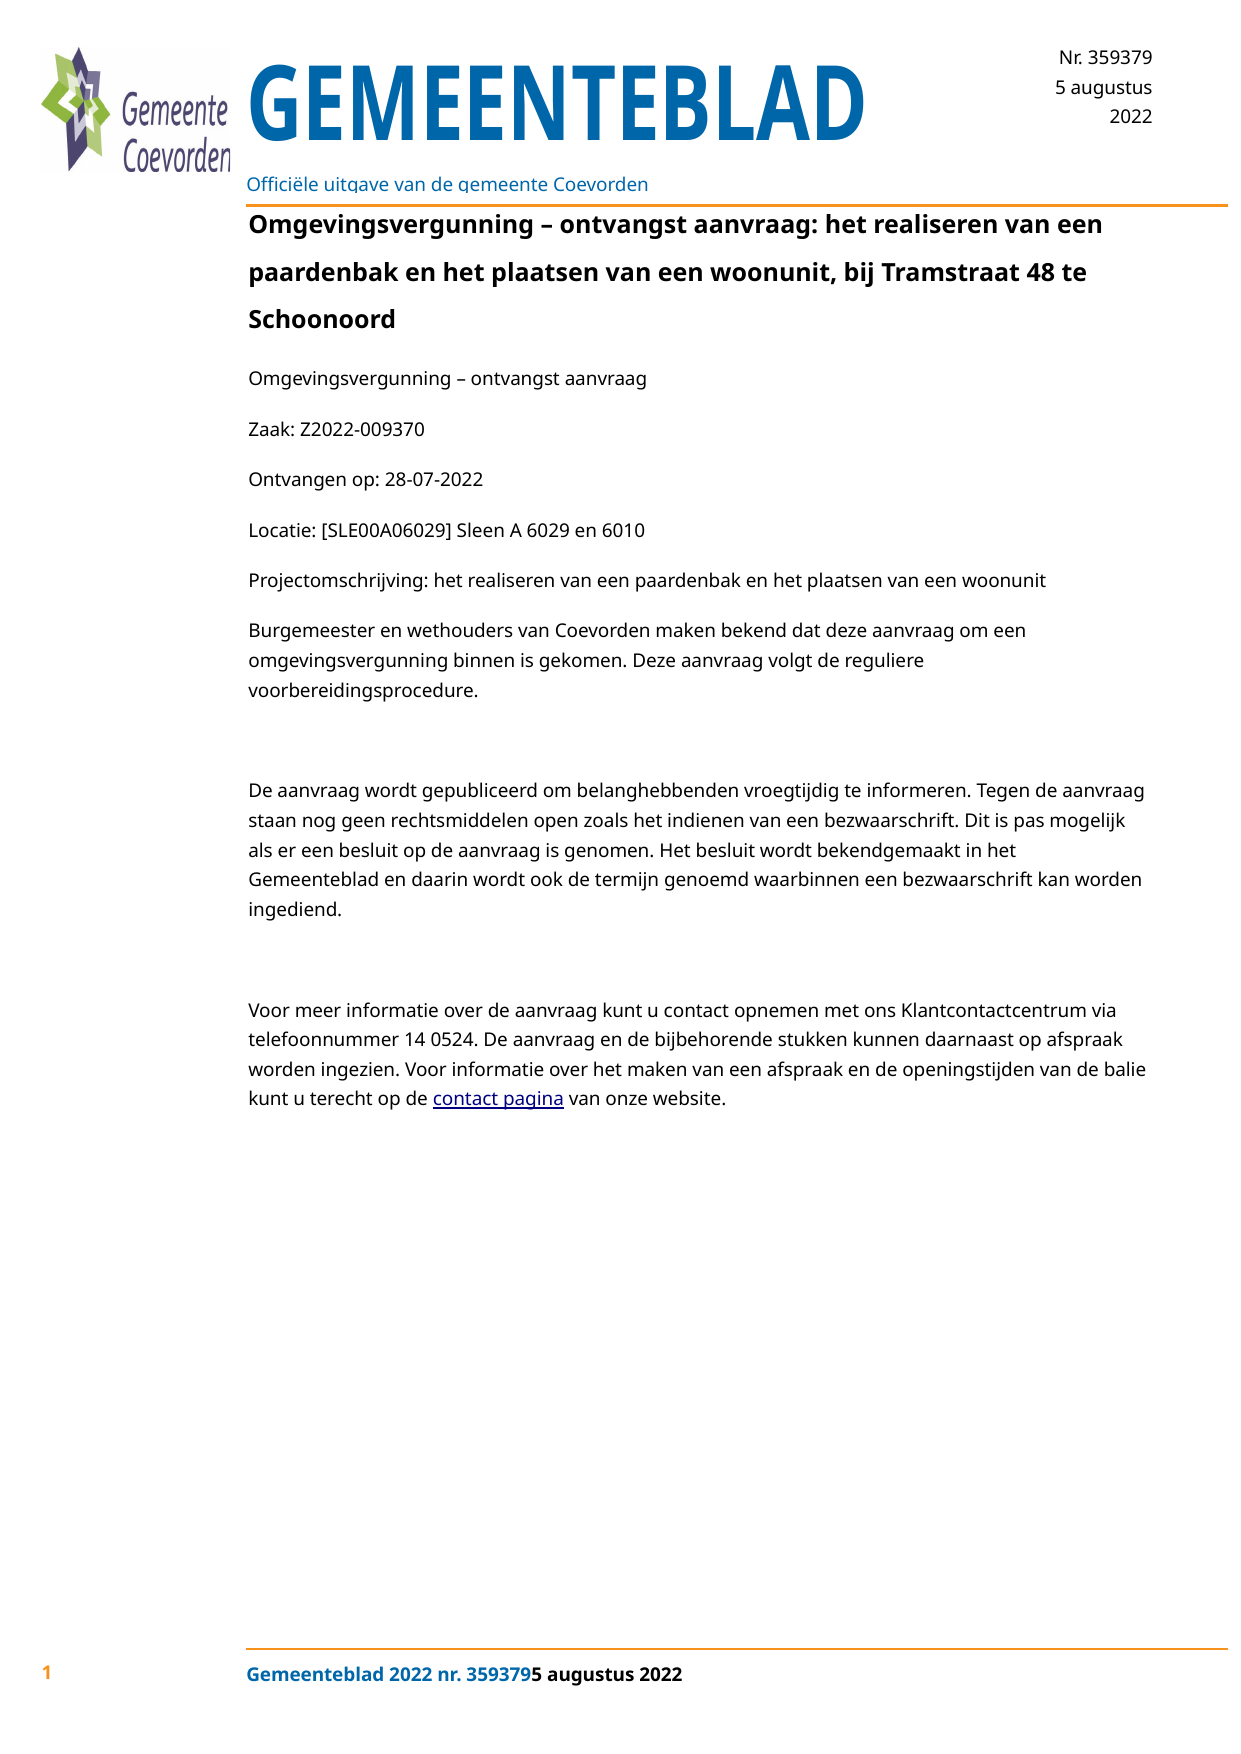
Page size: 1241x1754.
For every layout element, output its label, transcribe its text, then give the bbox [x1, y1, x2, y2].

text Omgevingsvergunning – ontvangst aanvraag [248, 366, 1152, 391]
text De aanvraag wordt gepubliceerd om belanghebbenden vroegtijdig te informeren. Tegen de aanvraag staan nog geen rechtsmiddelen open zoals het indienen van een bezwaarschrift. Dit is pas mogelijk als er een besluit op de aanvraag is genomen. Het besluit wordt bekendgemaakt in het Gemeenteblad en daarin wordt ook de termijn genoemd waarbinnen een bezwaarschrift kan worden ingediend. [248, 778, 1152, 922]
text Burgemeester en wethouders van Coevorden maken bekend dat deze aanvraag om een omgevingsvergunning binnen is gekomen. Deze aanvraag volgt de reguliere voorbereidingsprocedure. [248, 618, 1152, 702]
text Ontvangen op: 28-07-2022 [248, 466, 1152, 492]
picture [41, 47, 231, 172]
text Projectomschrijving: het realiseren van een paardenbak en het plaatsen van een woonunit [248, 567, 1152, 593]
text Voor meer informatie over de aanvraag kunt u contact opnemen met ons Klantcontactcentrum via telefoonnummer 14 0524. De aanvraag en de bijbehorende stukken kunnen daarnaast op afspraak worden ingezien. Voor informatie over het maken van een afspraak en de openingstijden van de balie kunt u terecht op de contact pagina van onze website. [248, 997, 1152, 1111]
text Locatie: [SLE00A06029] Sleen A 6029 en 6010 [248, 517, 1152, 542]
text Omgevingsvergunning – ontvangst aanvraag: het realiseren van een paardenbak en het plaatsen van een woonunit, bij Tramstraat 48 te Schoonoord [248, 207, 1152, 336]
text Zaak: Z2022-009370 [248, 416, 1152, 442]
